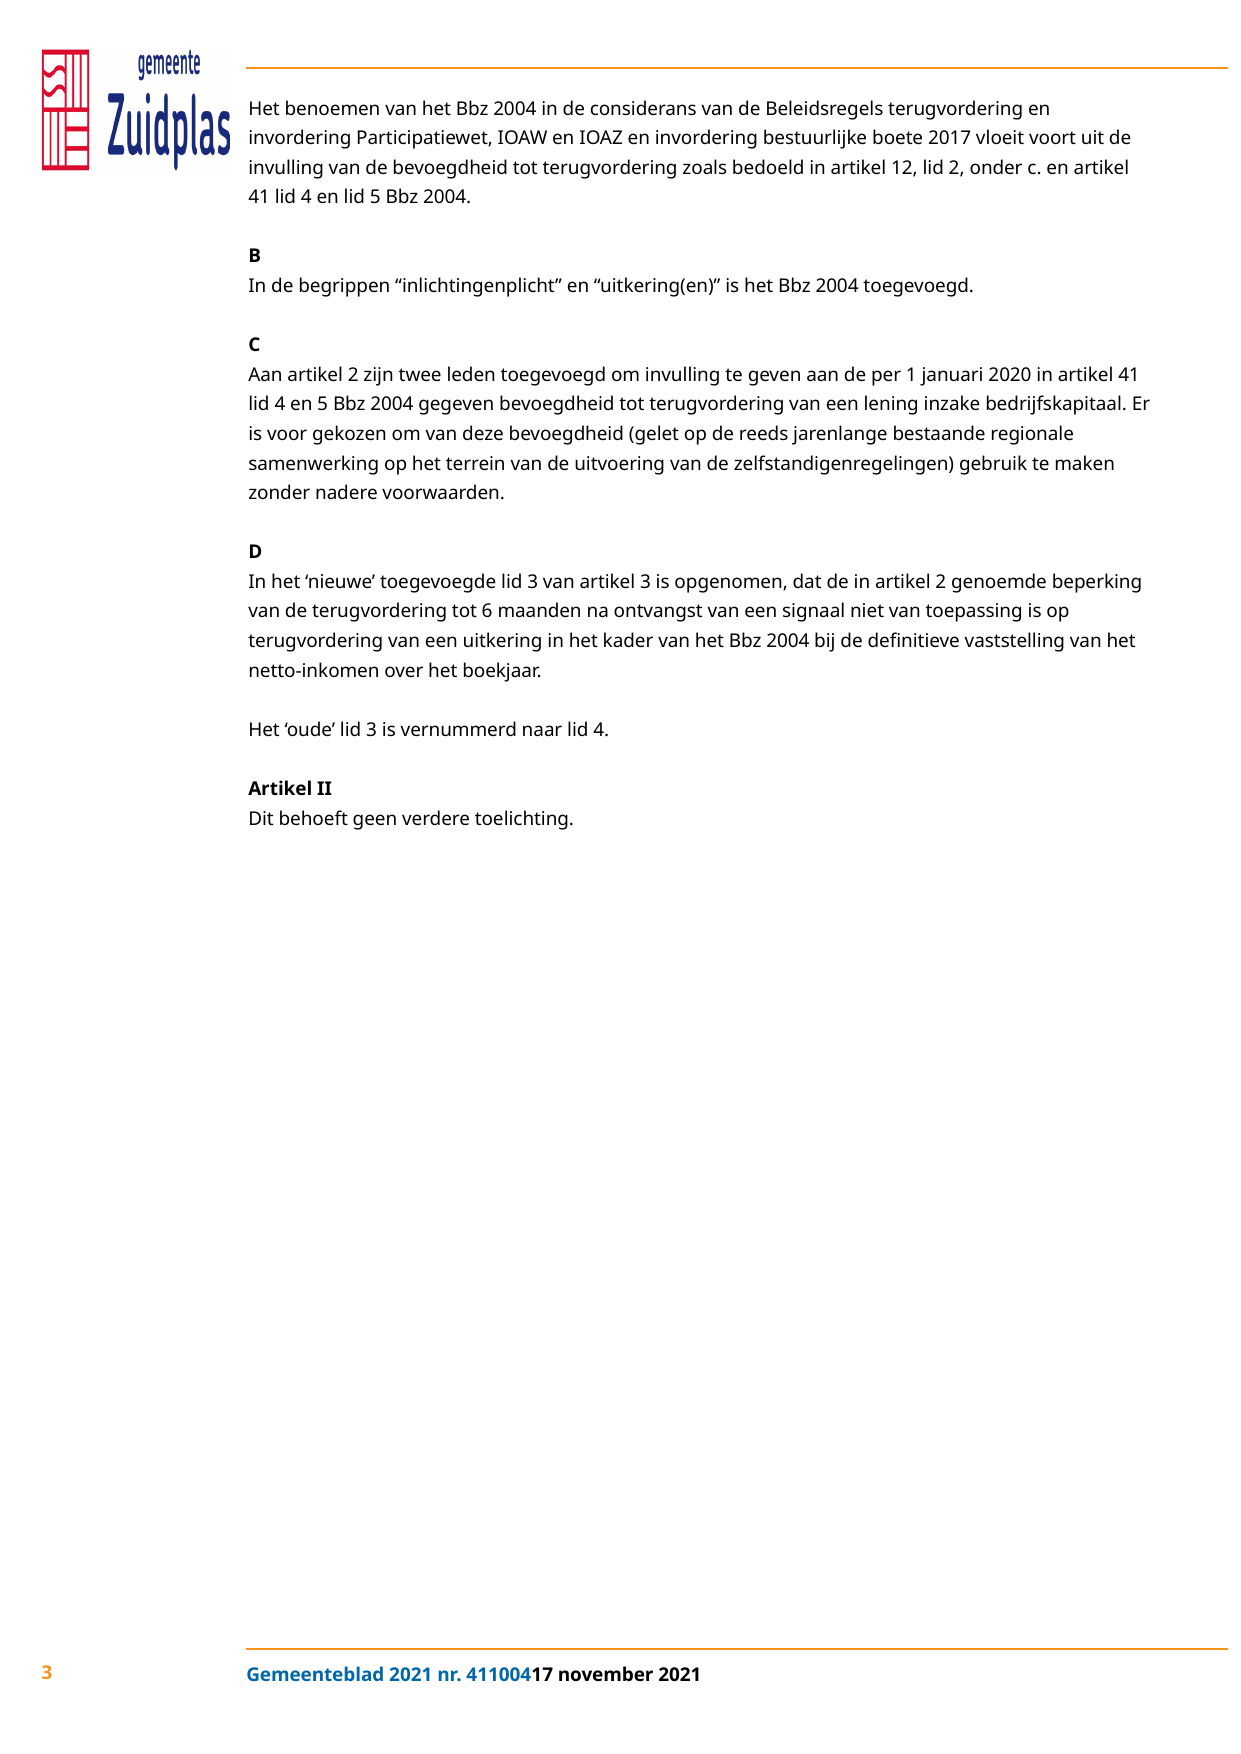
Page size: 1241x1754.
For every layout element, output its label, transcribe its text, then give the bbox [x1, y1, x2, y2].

text In het ‘nieuwe’ toegevoegde lid 3 van artikel 3 is opgenomen, dat de in artikel 2 genoemde beperking van de terugvordering tot 6 maanden na ontvangst van een signaal niet van toepassing is op terugvordering van een uitkering in het kader van het Bbz 2004 bij de definitieve vaststelling van het netto-inkomen over het boekjaar. [248, 568, 1152, 683]
text In de begrippen “inlichtingenplicht” en “uitkering(en)” is het Bbz 2004 toegevoegd. [248, 272, 1152, 298]
text C [248, 331, 1152, 357]
text Artikel II [248, 775, 1152, 801]
text B [248, 243, 1152, 268]
picture [41, 47, 231, 172]
text Het ‘oude’ lid 3 is vernummerd naar lid 4. [248, 716, 1152, 742]
text Dit behoeft geen verdere toelichting. [248, 805, 1152, 831]
text Aan artikel 2 zijn twee leden toegevoegd om invulling te geven aan de per 1 januari 2020 in artikel 41 lid 4 en 5 Bbz 2004 gegeven bevoegdheid tot terugvordering van een lening inzake bedrijfskapitaal. Er is voor gekozen om van deze bevoegdheid (gelet op de reeds jarenlange bestaande regionale samenwerking op het terrein van de uitvoering van de zelfstandigenregelingen) gebruik te maken zonder nadere voorwaarden. [248, 361, 1152, 505]
text D [248, 538, 1152, 564]
text Het benoemen van het Bbz 2004 in de considerans van de Beleidsregels terugvordering en invordering Participatiewet, IOAW en IOAZ en invordering bestuurlijke boete 2017 vloeit voort uit de invulling van de bevoegdheid tot terugvordering zoals bedoeld in artikel 12, lid 2, onder c. en artikel 41 lid 4 en lid 5 Bbz 2004. [248, 95, 1152, 209]
